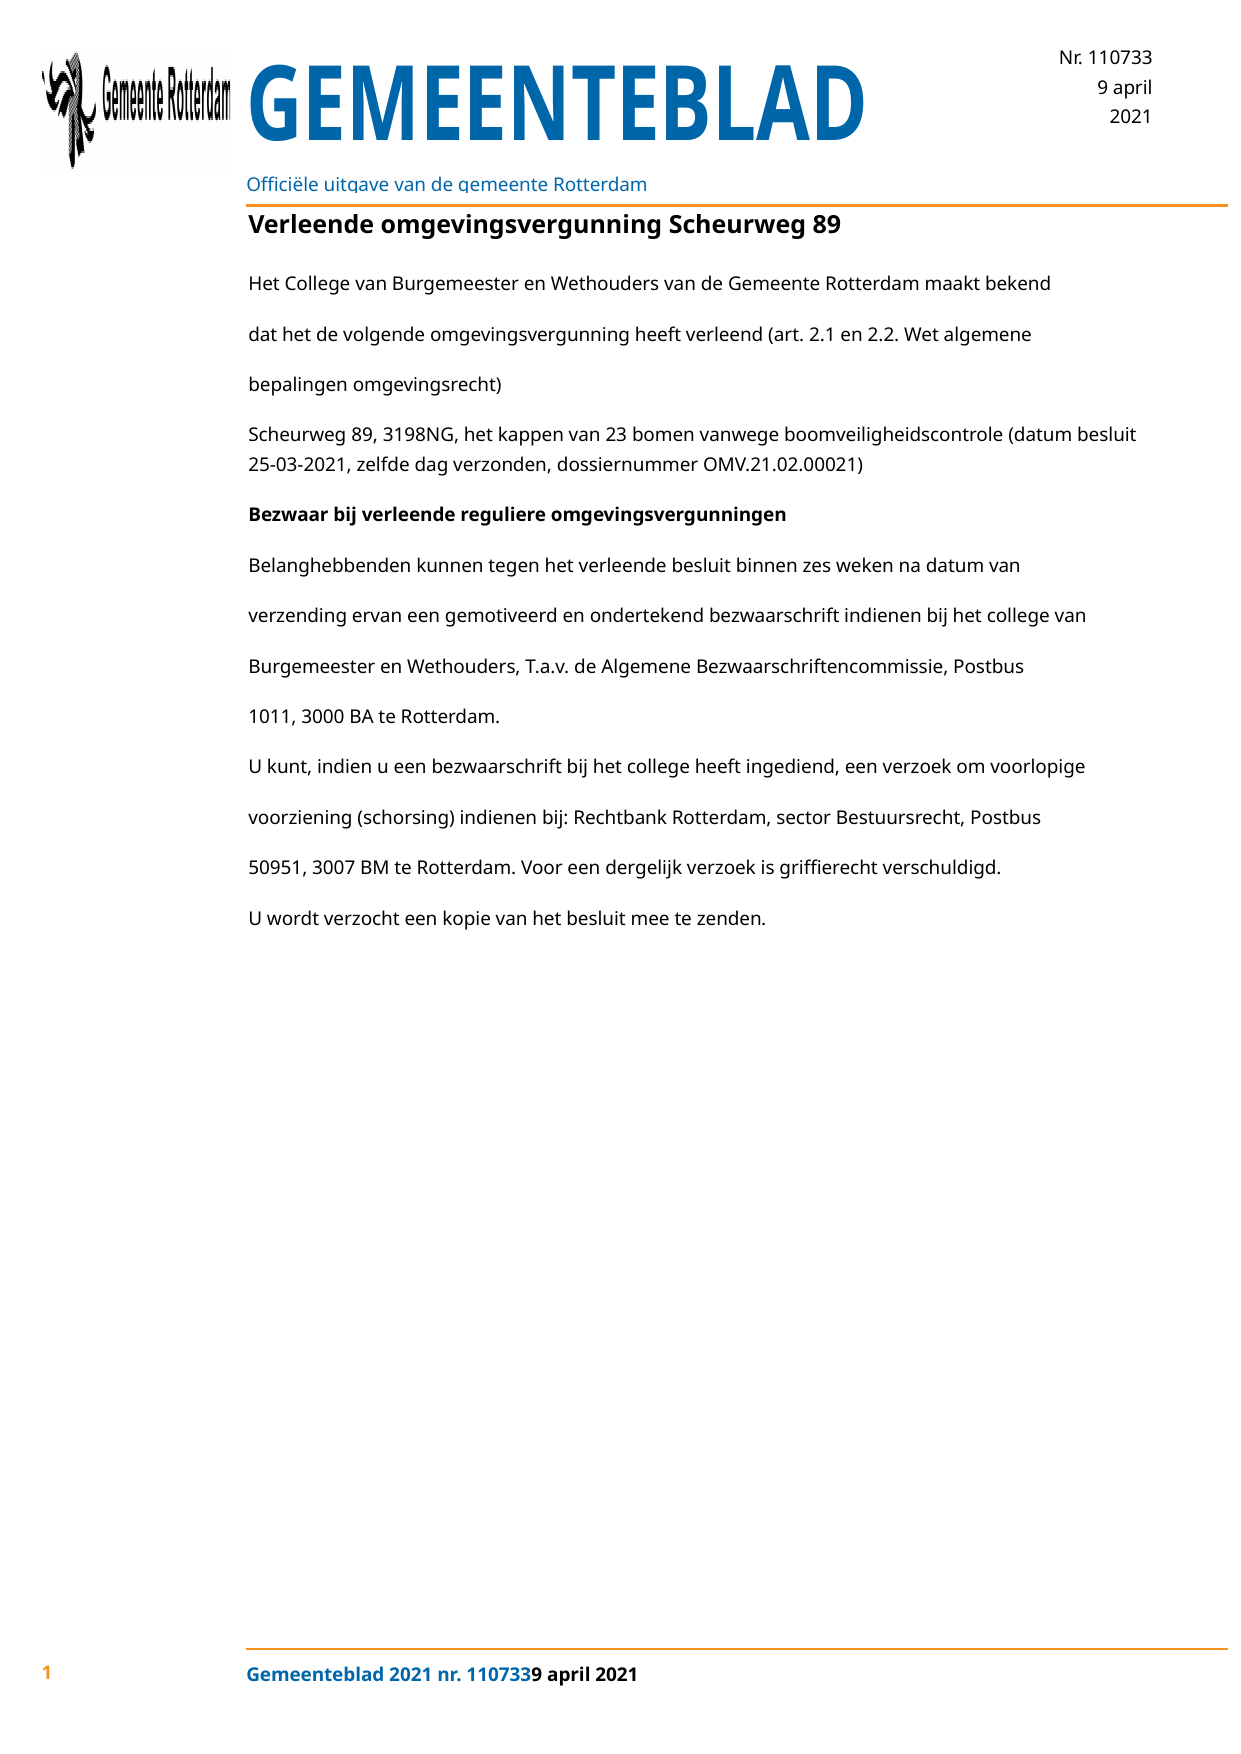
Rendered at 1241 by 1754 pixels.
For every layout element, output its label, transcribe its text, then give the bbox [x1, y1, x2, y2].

text Verleende omgevingsvergunning Scheurweg 89 [248, 207, 1152, 241]
text Burgemeester en Wethouders, T.a.v. de Algemene Bezwaarschriftencommissie, Postbus [248, 653, 1152, 678]
picture [41, 47, 231, 172]
text 50951, 3007 BM te Rotterdam. Voor een dergelijk verzoek is griffierecht verschuldigd. [248, 854, 1152, 880]
text Scheurweg 89, 3198NG, het kappen van 23 bomen vanwege boomveiligheidscontrole (datum besluit 25-03-2021, zelfde dag verzonden, dossiernummer OMV.21.02.00021) [248, 422, 1152, 477]
text Bezwaar bij verleende reguliere omgevingsvergunningen [248, 502, 1152, 527]
text U kunt, indien u een bezwaarschrift bij het college heeft ingediend, een verzoek om voorlopige [248, 754, 1152, 779]
text U wordt verzocht een kopie van het besluit mee te zenden. [248, 905, 1152, 931]
text Het College van Burgemeester en Wethouders van de Gemeente Rotterdam maakt bekend [248, 270, 1152, 296]
text 1011, 3000 BA te Rotterdam. [248, 703, 1152, 729]
text verzending ervan een gemotiveerd en ondertekend bezwaarschrift indienen bij het college van [248, 602, 1152, 628]
text Belanghebbenden kunnen tegen het verleende besluit binnen zes weken na datum van [248, 552, 1152, 578]
text voorziening (schorsing) indienen bij: Rechtbank Rotterdam, sector Bestuursrecht, Postbus [248, 804, 1152, 830]
text dat het de volgende omgevingsvergunning heeft verleend (art. 2.1 en 2.2. Wet algemene [248, 321, 1152, 346]
text bepalingen omgevingsrecht) [248, 371, 1152, 397]
